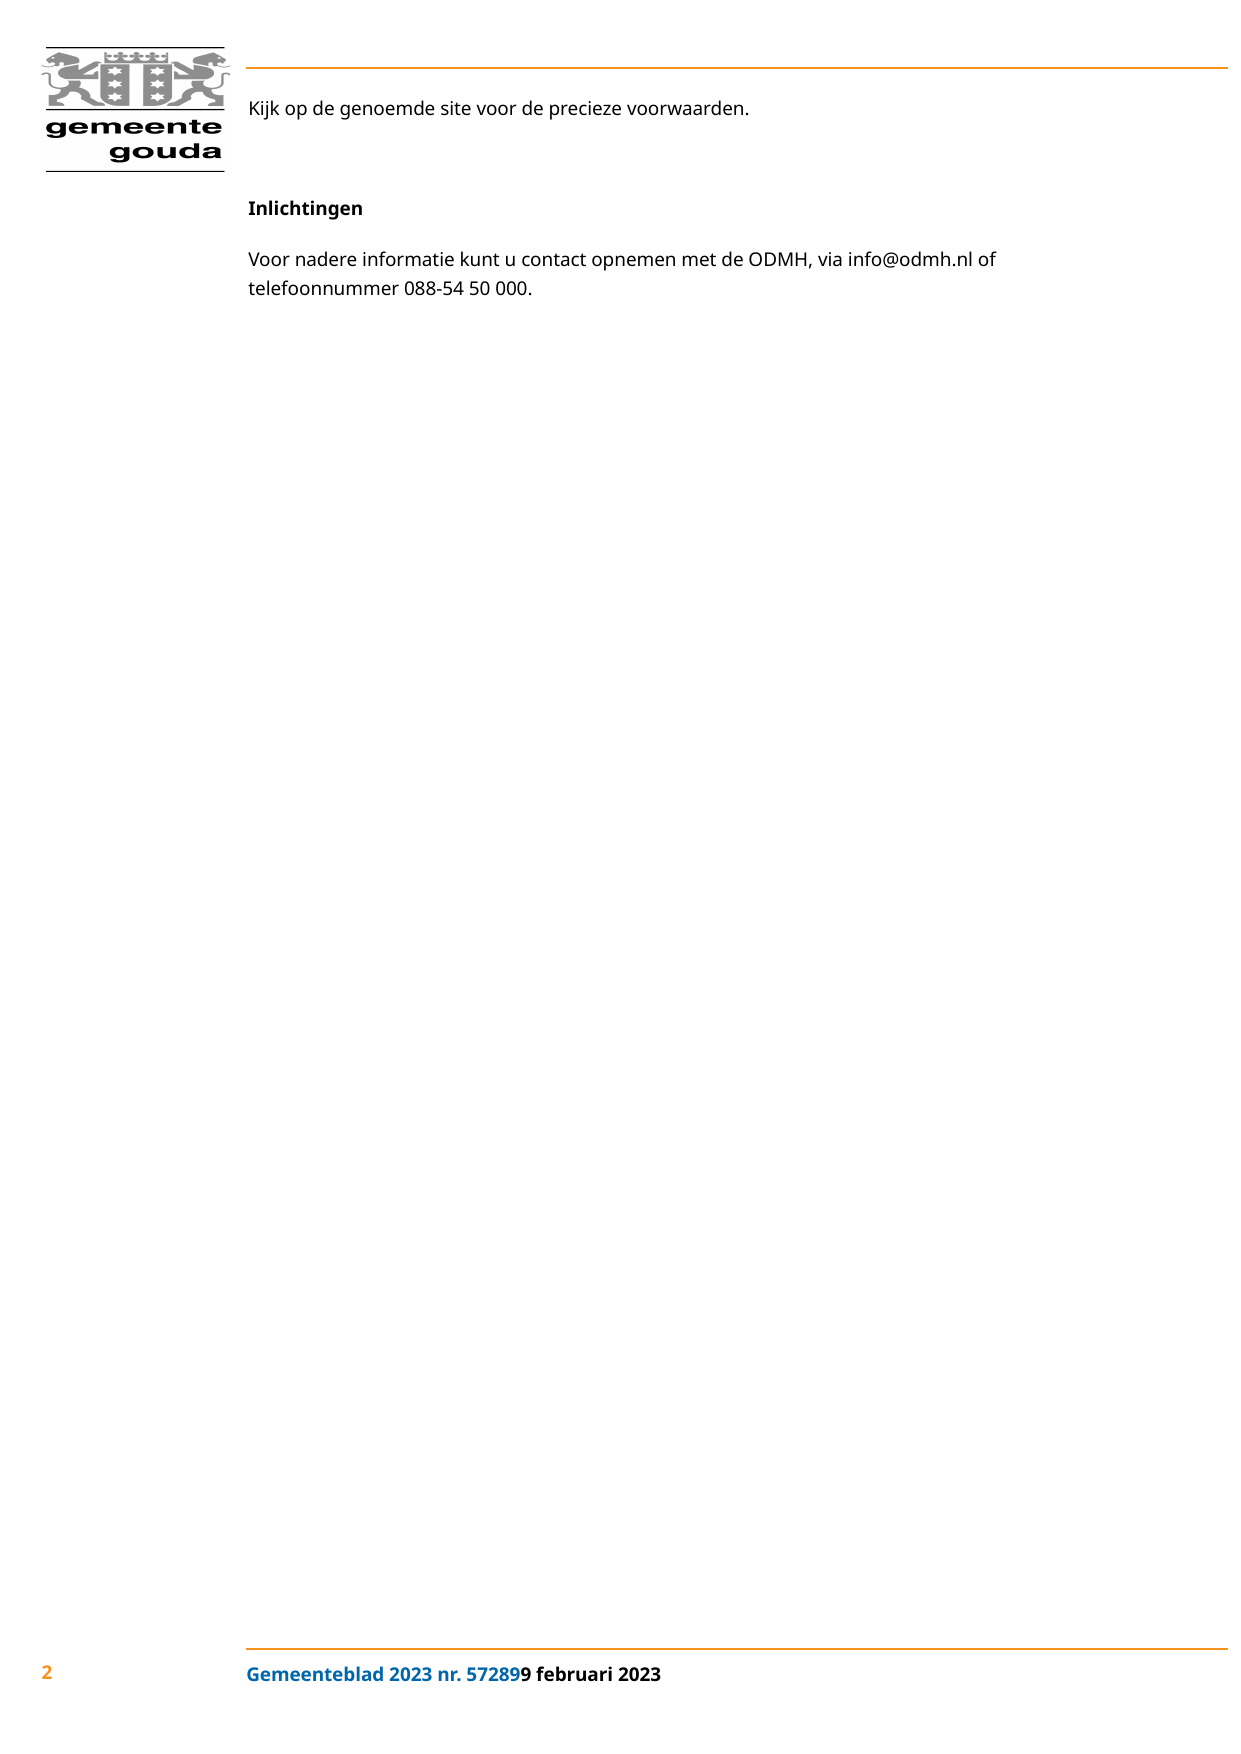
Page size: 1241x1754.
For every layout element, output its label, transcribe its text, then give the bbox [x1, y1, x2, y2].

text Kijk op de genoemde site voor de precieze voorwaarden. [248, 95, 1152, 121]
text Inlichtingen [248, 196, 1152, 221]
picture [41, 47, 231, 172]
text Voor nadere informatie kunt u contact opnemen met de ODMH, via info@odmh.nl of telefoonnummer 088-54 50 000. [248, 246, 1152, 301]
